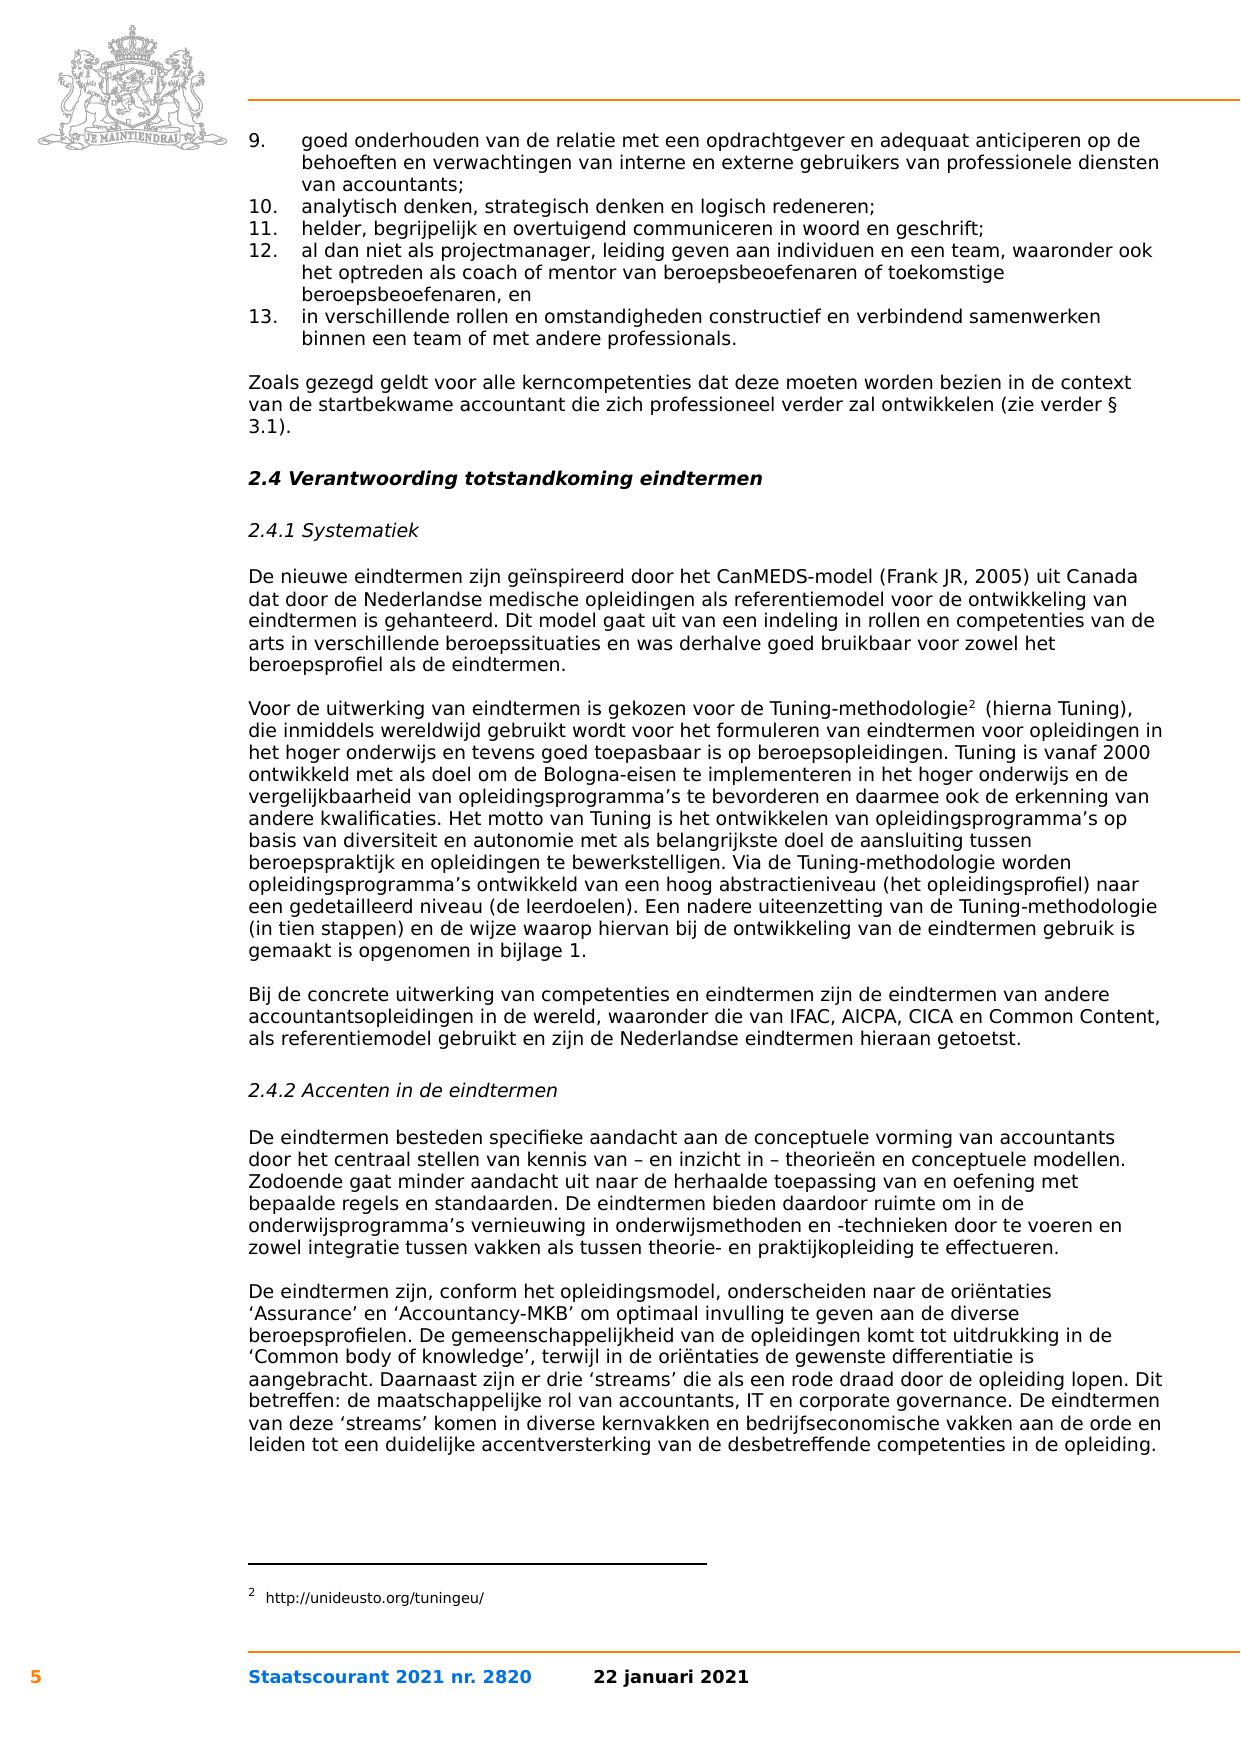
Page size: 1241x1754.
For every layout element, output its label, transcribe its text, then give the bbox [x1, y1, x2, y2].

subtitle 2.4 Verantwoording totstandkoming eindtermen [248, 467, 1163, 489]
subtitle 2.4.2 Accenten in de eindtermen [248, 1080, 1163, 1102]
text Bij de concrete uitwerking van competenties en eindtermen zijn de eindtermen van andere accountantsopleidingen in de wereld, waaronder die van IFAC, AICPA, CICA en Common Content, als referentiemodel gebruikt en zijn de Nederlandse eindtermen hieraan getoetst. [248, 984, 1163, 1050]
text De nieuwe eindtermen zijn geïnspireerd door het CanMEDS-model (Frank JR, 2005) uit Canada dat door de Nederlandse medische opleidingen als referentiemodel voor de ontwikkeling van eindtermen is gehanteerd. Dit model gaat uit van een indeling in rollen en competenties van de arts in verschillende beroepssituaties en was derhalve goed bruikbaar voor zowel het beroepsprofiel als de eindtermen. [248, 566, 1163, 676]
text Zoals gezegd geldt voor alle kerncompetenties dat deze moeten worden bezien in de context van de startbekwame accountant die zich professioneel verder zal ontwikkelen (zie verder § 3.1). [248, 372, 1163, 437]
text 12. al dan niet als projectmanager, leiding geven aan individuen en een team, waaronder ook het optreden als coach of mentor van beroepsbeoefenaren of toekomstige beroepsbeoefenaren, en [248, 240, 1163, 306]
text De eindtermen zijn, conform het opleidingsmodel, onderscheiden naar de oriëntaties ‘Assurance’ en ‘Accountancy-MKB’ om optimaal invulling te geven aan de diverse beroepsprofielen. De gemeenschappelijkheid van de opleidingen komt tot uitdrukking in de ‘Common body of knowledge’, terwijl in de oriëntaties de gewenste differentiatie is aangebracht. Daarnaast zijn er drie ‘streams’ die als een rode draad door de opleiding lopen. Dit betreffen: de maatschappelijke rol van accountants, IT en corporate governance. De eindtermen van deze ‘streams’ komen in diverse kernvakken en bedrijfseconomische vakken aan de orde en leiden tot een duidelijke accentversterking van de desbetreffende competenties in de opleiding. [248, 1281, 1163, 1456]
text De eindtermen besteden specifieke aandacht aan de conceptuele vorming van accountants door het centraal stellen van kennis van – en inzicht in – theorieën en conceptuele modellen. Zodoende gaat minder aandacht uit naar de herhaalde toepassing van en oefening met bepaalde regels en standaarden. De eindtermen bieden daardoor ruimte om in de onderwijsprogramma’s vernieuwing in onderwijsmethoden en -technieken door te voeren en zowel integratie tussen vakken als tussen theorie- en praktijkopleiding te effectueren. [248, 1127, 1163, 1259]
text 11. helder, begrijpelijk en overtuigend communiceren in woord en geschrift; [248, 218, 1163, 240]
picture [38, 25, 227, 150]
text 10. analytisch denken, strategisch denken en logisch redeneren; [248, 196, 1163, 218]
text 13. in verschillende rollen en omstandigheden constructief en verbindend samenwerken binnen een team of met andere professionals. [248, 306, 1163, 350]
text http://unideusto.org/tuningeu/ [248, 1586, 1163, 1608]
text 9. goed onderhouden van de relatie met een opdrachtgever en adequaat anticiperen op de behoeften en verwachtingen van interne en externe gebruikers van professionele diensten van accountants; [248, 130, 1163, 196]
subtitle 2.4.1 Systematiek [248, 519, 1163, 541]
text Voor de uitwerking van eindtermen is gekozen voor de Tuning-methodologie (hierna Tuning), die inmiddels wereldwijd gebruikt wordt voor het formuleren van eindtermen voor opleidingen in het hoger onderwijs en tevens goed toepasbaar is op beroepsopleidingen. Tuning is vanaf 2000 ontwikkeld met als doel om de Bologna-eisen te implementeren in het hoger onderwijs en de vergelijkbaarheid van opleidingsprogramma’s te bevorderen en daarmee ook de erkenning van andere kwalificaties. Het motto van Tuning is het ontwikkelen van opleidingsprogramma’s op basis van diversiteit en autonomie met als belangrijkste doel de aansluiting tussen beroepspraktijk en opleidingen te bewerkstelligen. Via de Tuning-methodologie worden opleidingsprogramma’s ontwikkeld van een hoog abstractieniveau (het opleidingsprofiel) naar een gedetailleerd niveau (de leerdoelen). Een nadere uiteenzetting van de Tuning-methodologie (in tien stappen) en de wijze waarop hiervan bij de ontwikkeling van de eindtermen gebruik is gemaakt is opgenomen in bijlage 1. [248, 698, 1163, 962]
